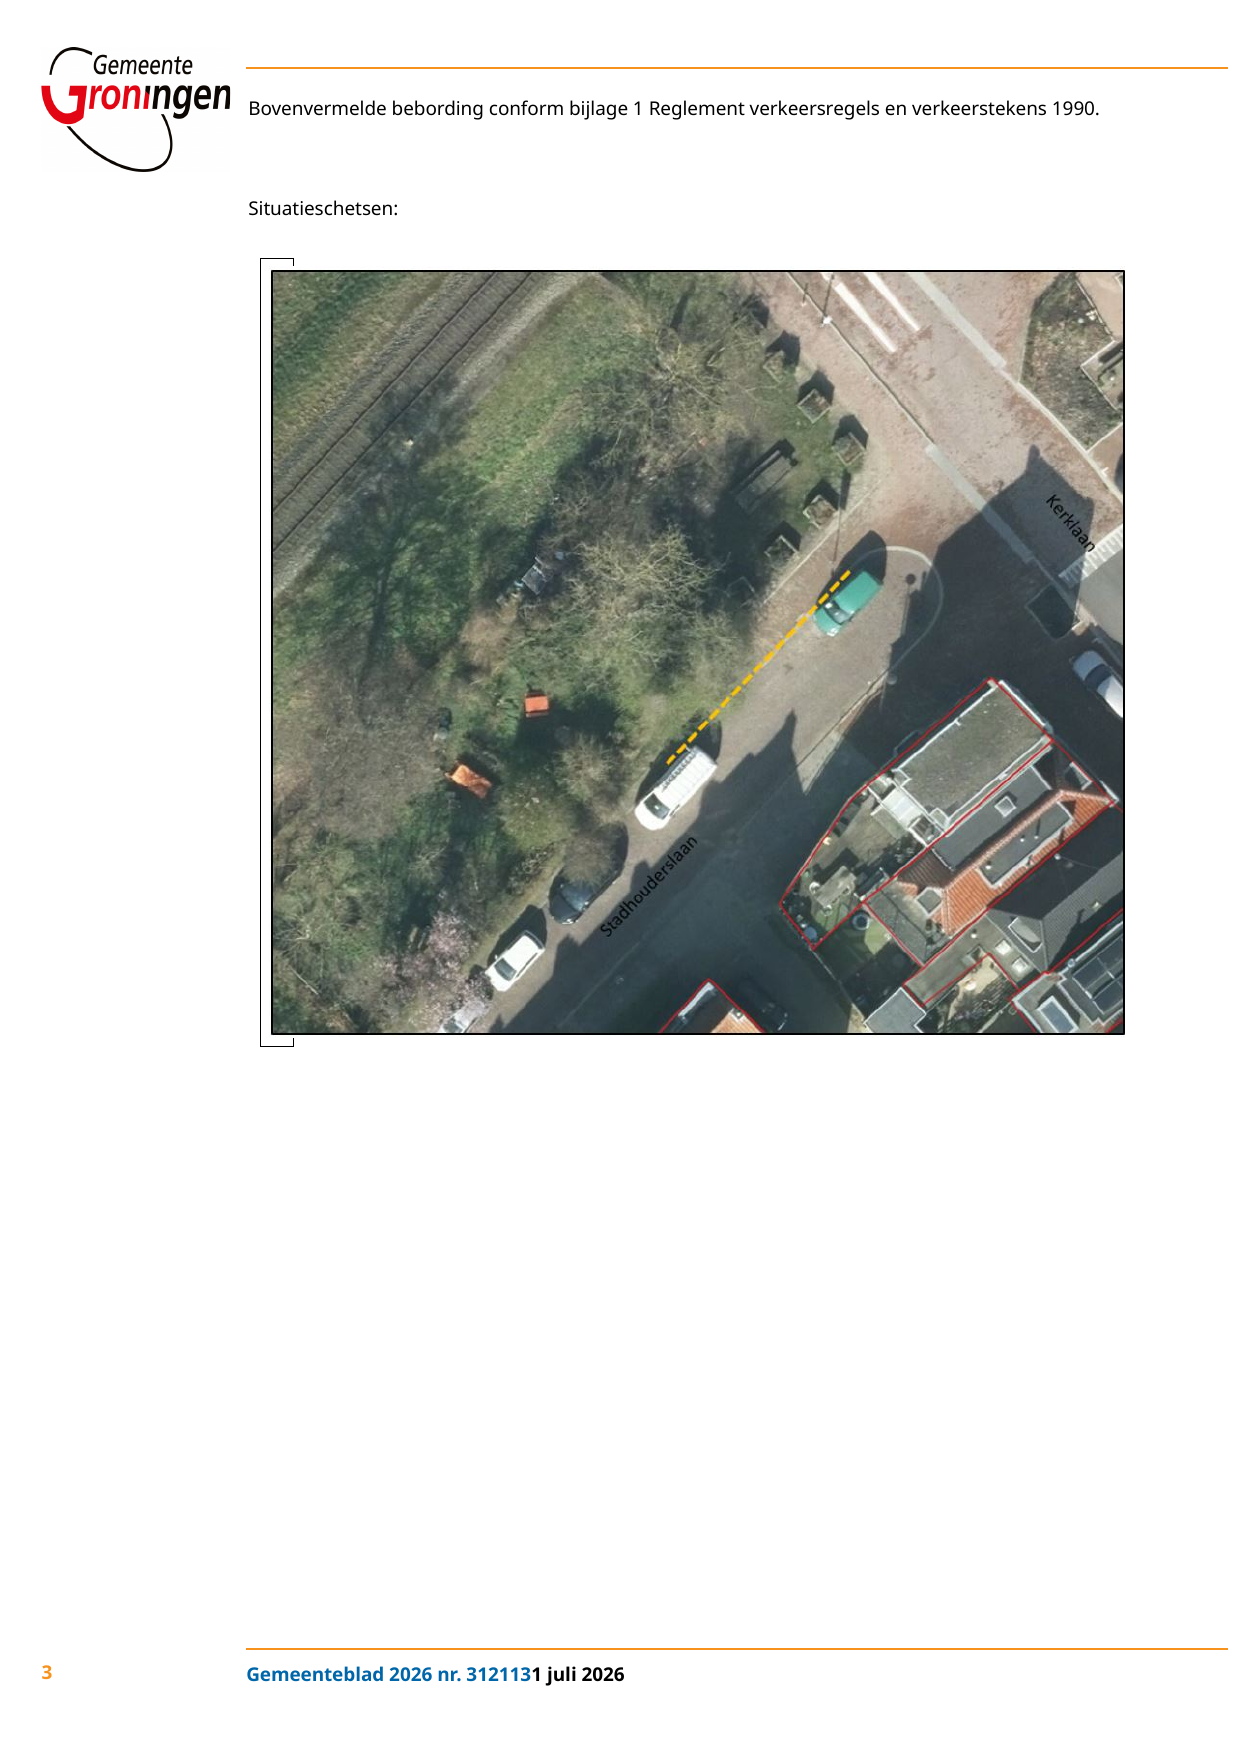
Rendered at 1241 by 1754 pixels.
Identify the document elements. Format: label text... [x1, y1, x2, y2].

text Situatieschetsen: [248, 196, 1152, 221]
picture [268, 266, 1125, 1038]
text Bovenvermelde bebording conform bijlage 1 Reglement verkeersregels en verkeerstekens 1990. [248, 95, 1152, 121]
picture [41, 47, 231, 172]
